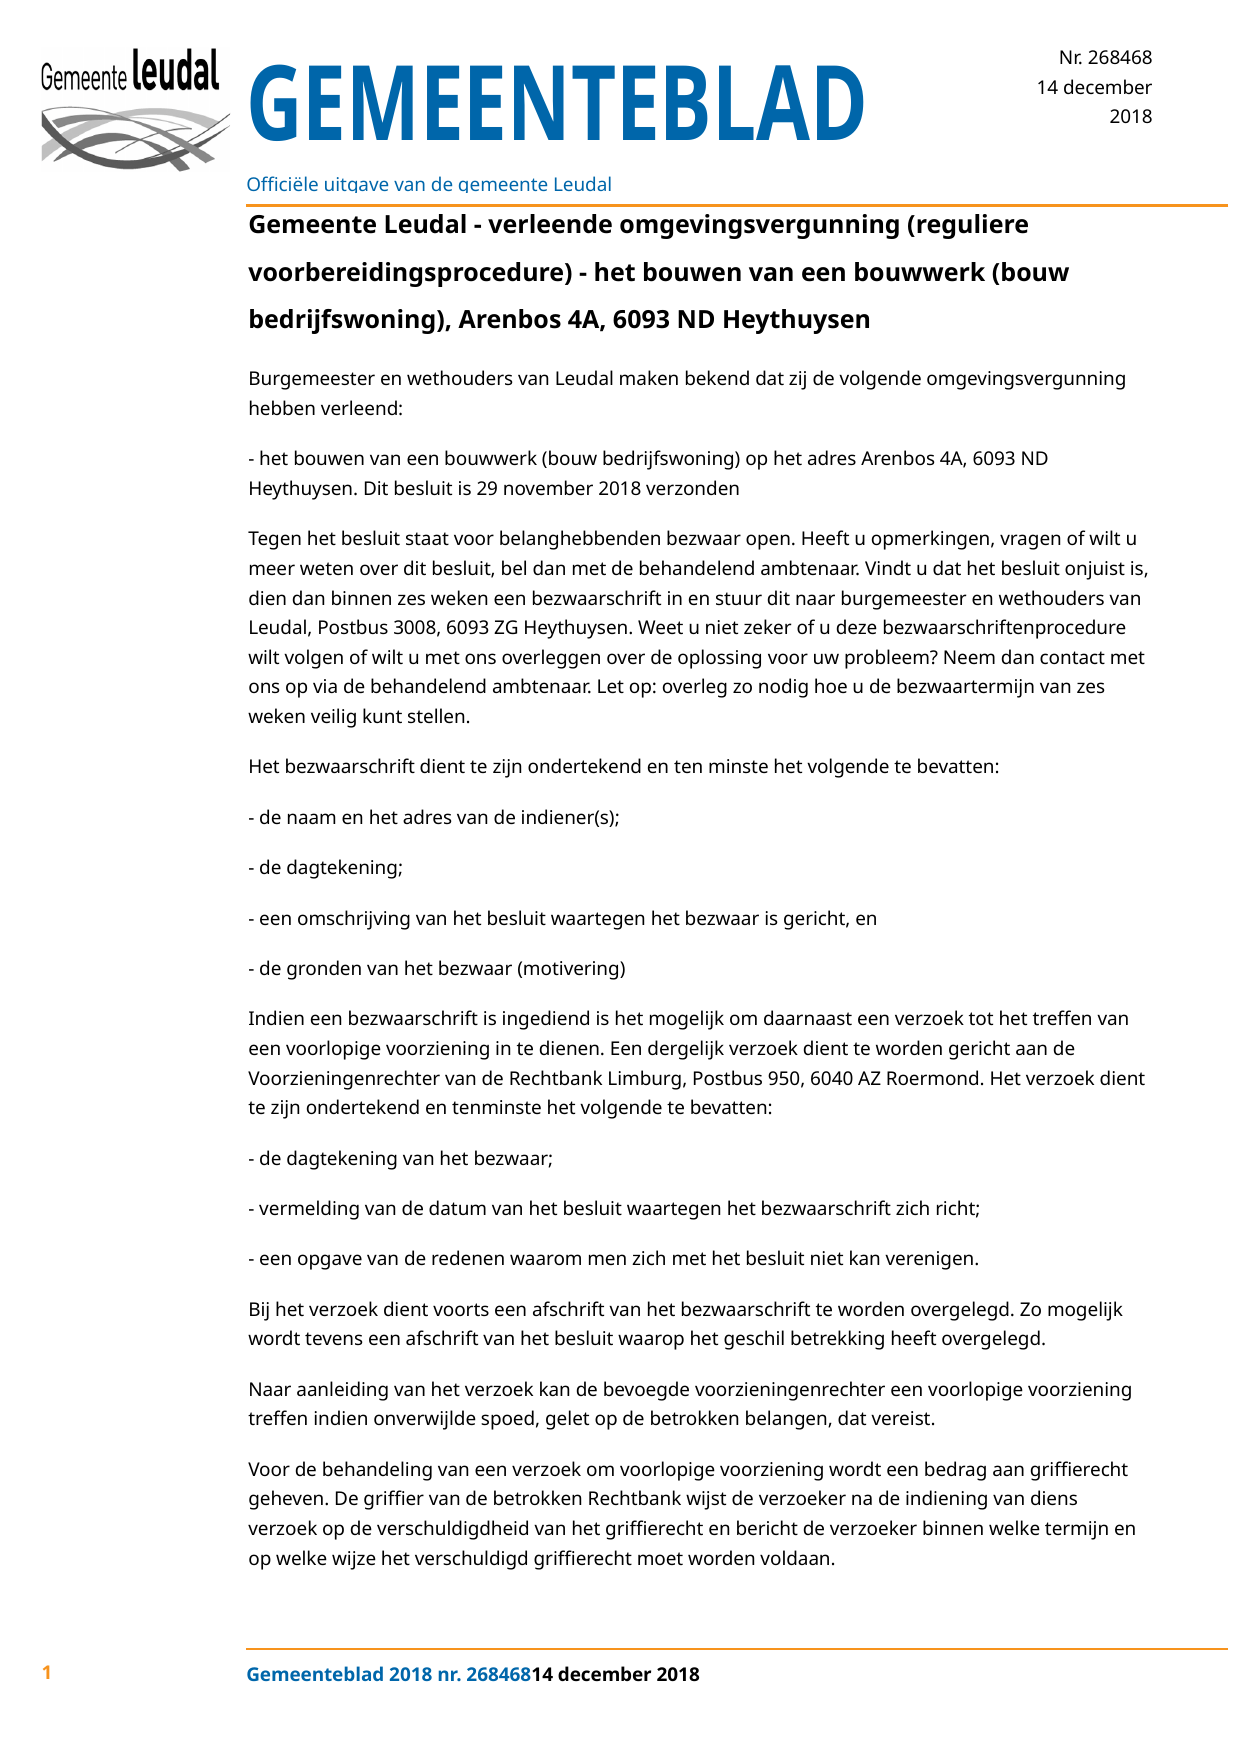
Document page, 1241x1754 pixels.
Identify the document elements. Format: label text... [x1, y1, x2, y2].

text - de dagtekening van het bezwaar; [248, 1145, 1152, 1170]
text Het bezwaarschrift dient te zijn ondertekend en ten minste het volgende te bevatten: [248, 753, 1152, 779]
text Indien een bezwaarschrift is ingediend is het mogelijk om daarnaast een verzoek tot het treffen van een voorlopige voorziening in te dienen. Een dergelijk verzoek dient te worden gericht aan de Voorzieningenrechter van de Rechtbank Limburg, Postbus 950, 6040 AZ Roermond. Het verzoek dient te zijn ondertekend en tenminste het volgende te bevatten: [248, 1006, 1152, 1120]
text - een opgave van de redenen waarom men zich met het besluit niet kan verenigen. [248, 1246, 1152, 1271]
text Bij het verzoek dient voorts een afschrift van het bezwaarschrift te worden overgelegd. Zo mogelijk wordt tevens een afschrift van het besluit waarop het geschil betrekking heeft overgelegd. [248, 1296, 1152, 1351]
text Gemeente Leudal - verleende omgevingsvergunning (reguliere voorbereidingsprocedure) - het bouwen van een bouwwerk (bouw bedrijfswoning), Arenbos 4A, 6093 ND Heythuysen [248, 207, 1152, 336]
text - de naam en het adres van de indiener(s); [248, 804, 1152, 829]
text - een omschrijving van het besluit waartegen het bezwaar is gericht, en [248, 905, 1152, 930]
text Voor de behandeling van een verzoek om voorlopige voorziening wordt een bedrag aan griffierecht geheven. De griffier van de betrokken Rechtbank wijst de verzoeker na de indiening van diens verzoek op de verschuldigdheid van het griffierecht en bericht de verzoeker binnen welke termijn en op welke wijze het verschuldigd griffierecht moet worden voldaan. [248, 1456, 1152, 1570]
text - het bouwen van een bouwwerk (bouw bedrijfswoning) op het adres Arenbos 4A, 6093 ND Heythuysen. Dit besluit is 29 november 2018 verzonden [248, 446, 1152, 501]
text Tegen het besluit staat voor belanghebbenden bezwaar open. Heeft u opmerkingen, vragen of wilt u meer weten over dit besluit, bel dan met de behandelend ambtenaar. Vindt u dat het besluit onjuist is, dien dan binnen zes weken een bezwaarschrift in en stuur dit naar burgemeester en wethouders van Leudal, Postbus 3008, 6093 ZG Heythuysen. Weet u niet zeker of u deze bezwaarschriftenprocedure wilt volgen of wilt u met ons overleggen over de oplossing voor uw probleem? Neem dan contact met ons op via de behandelend ambtenaar. Let op: overleg zo nodig hoe u de bezwaartermijn van zes weken veilig kunt stellen. [248, 526, 1152, 729]
picture [41, 47, 231, 172]
text Naar aanleiding van het verzoek kan de bevoegde voorzieningenrechter een voorlopige voorziening treffen indien onverwijlde spoed, gelet op de betrokken belangen, dat vereist. [248, 1376, 1152, 1431]
text - de gronden van het bezwaar (motivering) [248, 955, 1152, 981]
text - vermelding van de datum van het besluit waartegen het bezwaarschrift zich richt; [248, 1195, 1152, 1221]
text Burgemeester en wethouders van Leudal maken bekend dat zij de volgende omgevingsvergunning hebben verleend: [248, 366, 1152, 421]
text - de dagtekening; [248, 854, 1152, 880]
